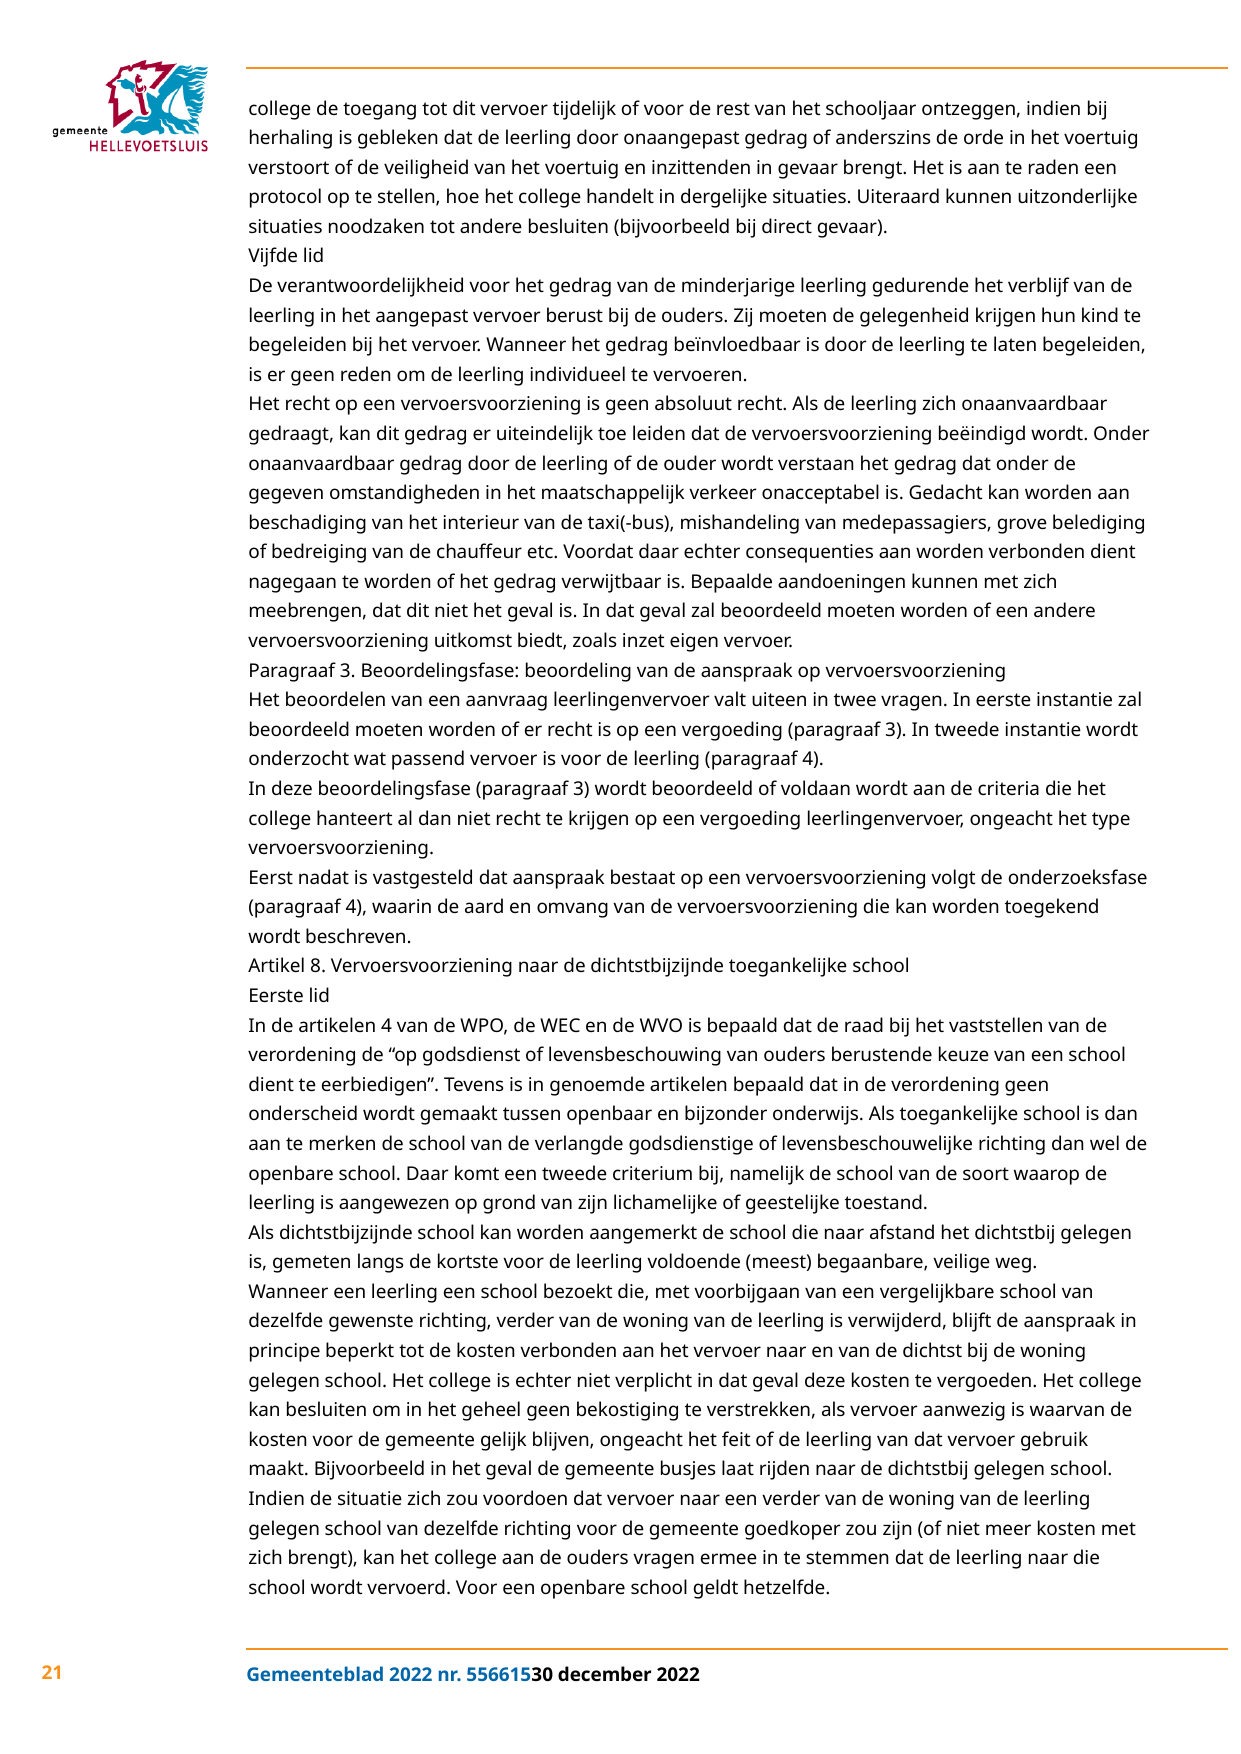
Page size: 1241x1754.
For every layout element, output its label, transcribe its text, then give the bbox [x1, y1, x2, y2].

text Het beoordelen van een aanvraag leerlingenvervoer valt uiteen in twee vragen. In eerste instantie zal beoordeeld moeten worden of er recht is op een vergoeding (paragraaf 3). In tweede instantie wordt onderzocht wat passend vervoer is voor de leerling (paragraaf 4). [248, 686, 1152, 771]
text Artikel 8. Vervoersvoorziening naar de dichtstbijzijnde toegankelijke school [248, 953, 1152, 978]
text college de toegang tot dit vervoer tijdelijk of voor de rest van het schooljaar ontzeggen, indien bij herhaling is gebleken dat de leerling door onaangepast gedrag of anderszins de orde in het voertuig verstoort of de veiligheid van het voertuig en inzittenden in gevaar brengt. Het is aan te raden een protocol op te stellen, hoe het college handelt in dergelijke situaties. Uiteraard kunnen uitzonderlijke situaties noodzaken tot andere besluiten (bijvoorbeeld bij direct gevaar). [248, 95, 1152, 239]
text De verantwoordelijkheid voor het gedrag van de minderjarige leerling gedurende het verblijf van de leerling in het aangepast vervoer berust bij de ouders. Zij moeten de gelegenheid krijgen hun kind te begeleiden bij het vervoer. Wanneer het gedrag beïnvloedbaar is door de leerling te laten begeleiden, is er geen reden om de leerling individueel te vervoeren. [248, 272, 1152, 387]
text Paragraaf 3. Beoordelingsfase: beoordeling van de aanspraak op vervoersvoorziening [248, 657, 1152, 683]
text Wanneer een leerling een school bezoekt die, met voorbijgaan van een vergelijkbare school van dezelfde gewenste richting, verder van de woning van de leerling is verwijderd, blijft de aanspraak in principe beperkt tot de kosten verbonden aan het vervoer naar en van de dichtst bij de woning gelegen school. Het college is echter niet verplicht in dat geval deze kosten te vergoeden. Het college kan besluiten om in het geheel geen bekostiging te verstrekken, als vervoer aanwezig is waarvan de kosten voor de gemeente gelijk blijven, ongeacht het feit of de leerling van dat vervoer gebruik maakt. Bijvoorbeeld in het geval de gemeente busjes laat rijden naar de dichtstbij gelegen school. [248, 1278, 1152, 1481]
text Eerst nadat is vastgesteld dat aanspraak bestaat op een vervoersvoorziening volgt de onderzoeksfase (paragraaf 4), waarin de aard en omvang van de vervoersvoorziening die kan worden toegekend wordt beschreven. [248, 864, 1152, 949]
text Als dichtstbijzijnde school kan worden aangemerkt de school die naar afstand het dichtstbij gelegen is, gemeten langs de kortste voor de leerling voldoende (meest) begaanbare, veilige weg. [248, 1219, 1152, 1274]
text In de artikelen 4 van de WPO, de WEC en de WVO is bepaald dat de raad bij het vaststellen van de verordening de “op godsdienst of levensbeschouwing van ouders berustende keuze van een school dient te eerbiedigen”. Tevens is in genoemde artikelen bepaald dat in de verordening geen onderscheid wordt gemaakt tussen openbaar en bijzonder onderwijs. Als toegankelijke school is dan aan te merken de school van de verlangde godsdienstige of levensbeschouwelijke richting dan wel de openbare school. Daar komt een tweede criterium bij, namelijk de school van de soort waarop de leerling is aangewezen op grond van zijn lichamelijke of geestelijke toestand. [248, 1012, 1152, 1215]
picture [41, 47, 231, 172]
text In deze beoordelingsfase (paragraaf 3) wordt beoordeeld of voldaan wordt aan de criteria die het college hanteert al dan niet recht te krijgen op een vergoeding leerlingenvervoer, ongeacht het type vervoersvoorziening. [248, 775, 1152, 860]
text Vijfde lid [248, 243, 1152, 268]
text Indien de situatie zich zou voordoen dat vervoer naar een verder van de woning van de leerling gelegen school van dezelfde richting voor de gemeente goedkoper zou zijn (of niet meer kosten met zich brengt), kan het college aan de ouders vragen ermee in te stemmen dat de leerling naar die school wordt vervoerd. Voor een openbare school geldt hetzelfde. [248, 1485, 1152, 1600]
text Het recht op een vervoersvoorziening is geen absoluut recht. Als de leerling zich onaanvaardbaar gedraagt, kan dit gedrag er uiteindelijk toe leiden dat de vervoersvoorziening beëindigd wordt. Onder onaanvaardbaar gedrag door de leerling of de ouder wordt verstaan het gedrag dat onder de gegeven omstandigheden in het maatschappelijk verkeer onacceptabel is. Gedacht kan worden aan beschadiging van het interieur van de taxi(-bus), mishandeling van medepassagiers, grove belediging of bedreiging van de chauffeur etc. Voordat daar echter consequenties aan worden verbonden dient nagegaan te worden of het gedrag verwijtbaar is. Bepaalde aandoeningen kunnen met zich meebrengen, dat dit niet het geval is. In dat geval zal beoordeeld moeten worden of een andere vervoersvoorziening uitkomst biedt, zoals inzet eigen vervoer. [248, 391, 1152, 653]
text Eerste lid [248, 982, 1152, 1008]
